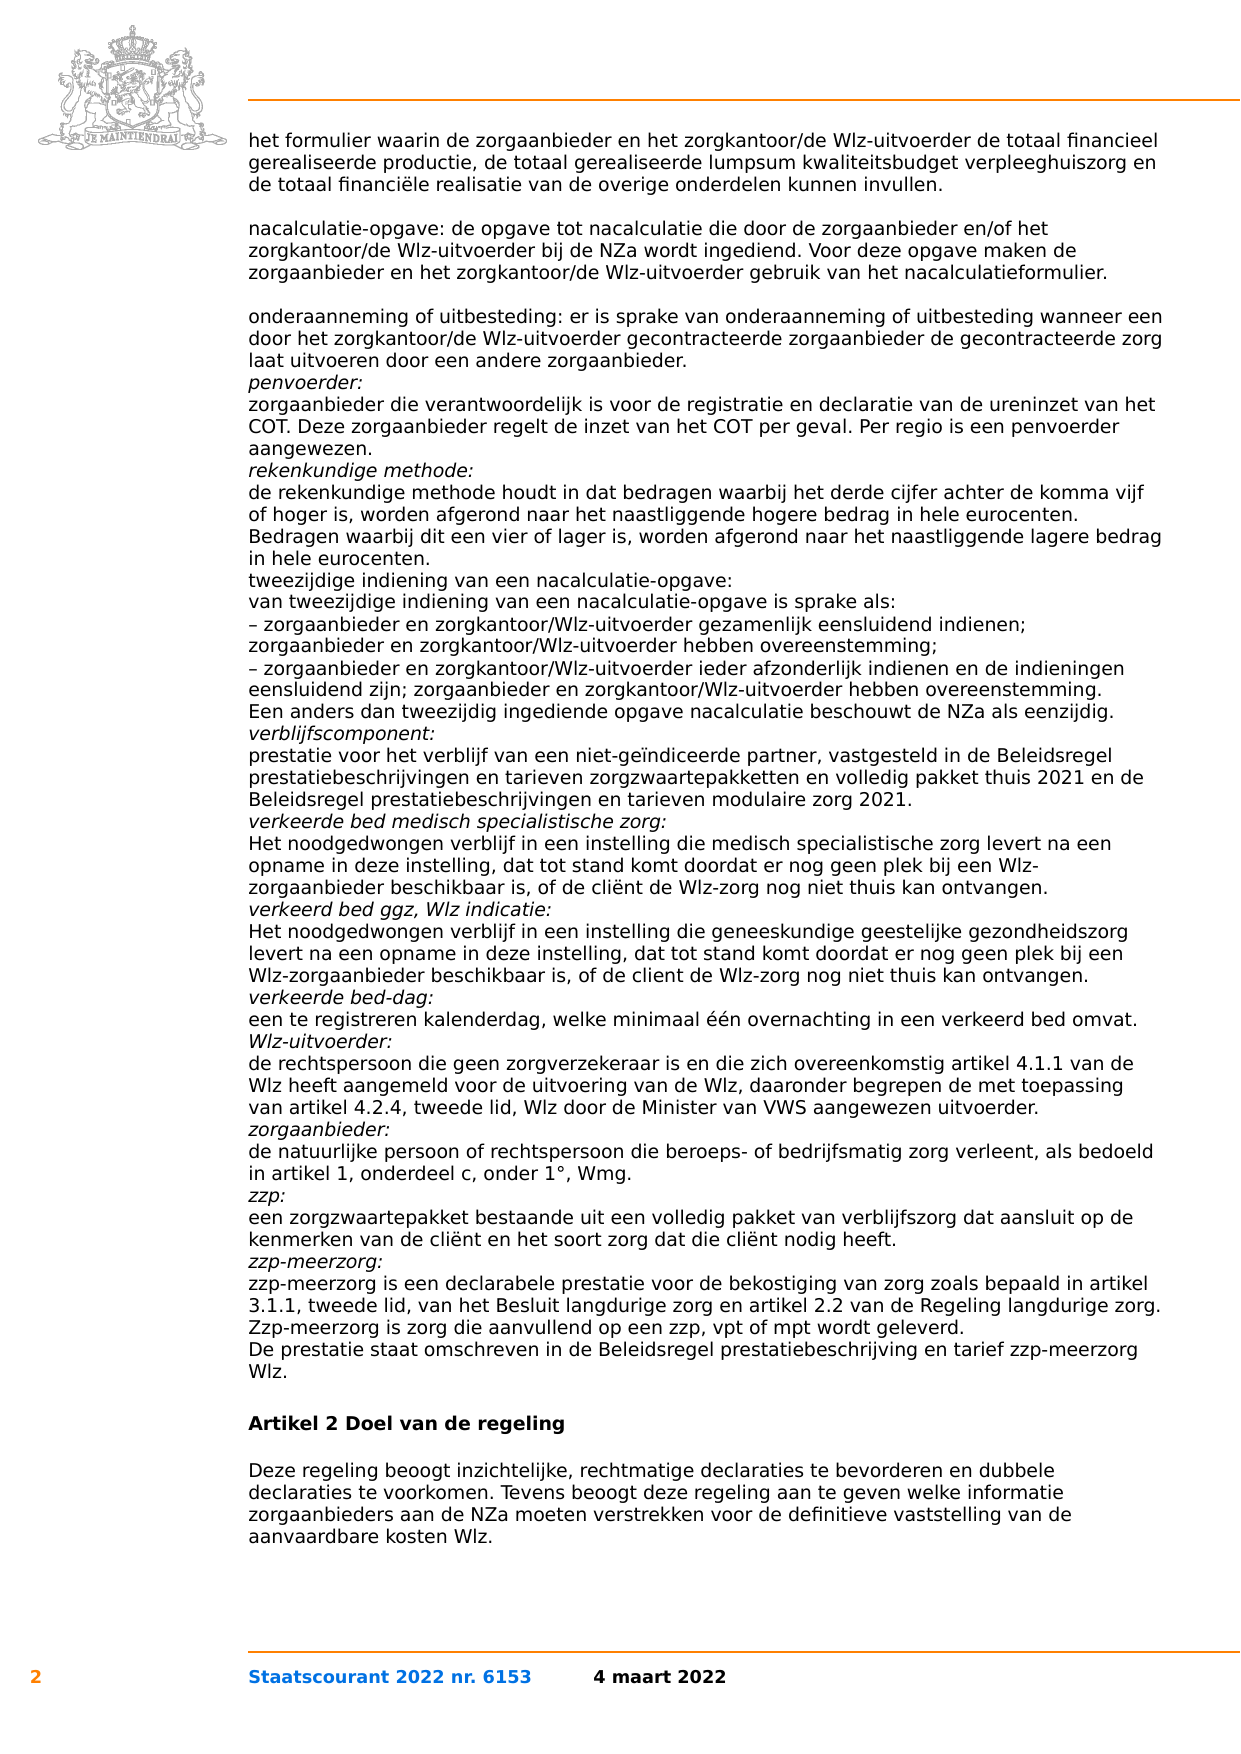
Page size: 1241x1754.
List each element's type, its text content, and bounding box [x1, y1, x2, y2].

text van tweezijdige indiening van een nacalculatie-opgave is sprake als: [248, 591, 1163, 613]
text Een anders dan tweezijdig ingediende opgave nacalculatie beschouwt de NZa als eenzijdig. [248, 701, 1163, 723]
text de natuurlijke persoon of rechtspersoon die beroeps- of bedrijfsmatig zorg verleent, als bedoeld in artikel 1, onderdeel c, onder 1°, Wmg. [248, 1141, 1163, 1185]
text nacalculatie-opgave: de opgave tot nacalculatie die door de zorgaanbieder en/of het zorgkantoor/de Wlz-uitvoerder bij de NZa wordt ingediend. Voor deze opgave maken de zorgaanbieder en het zorgkantoor/de Wlz-uitvoerder gebruik van het nacalculatieformulier. [248, 218, 1163, 284]
text zzp-meerzorg: [248, 1251, 1163, 1273]
text het formulier waarin de zorgaanbieder en het zorgkantoor/de Wlz-uitvoerder de totaal financieel gerealiseerde productie, de totaal gerealiseerde lumpsum kwaliteitsbudget verpleeghuiszorg en de totaal financiële realisatie van de overige onderdelen kunnen invullen. [248, 130, 1163, 196]
text Het noodgedwongen verblijf in een instelling die geneeskundige geestelijke gezondheidszorg levert na een opname in deze instelling, dat tot stand komt doordat er nog geen plek bij een Wlz-zorgaanbieder beschikbaar is, of de client de Wlz-zorg nog niet thuis kan ontvangen. [248, 921, 1163, 987]
subtitle Artikel 2 Doel van de regeling [248, 1413, 1163, 1435]
text rekenkundige methode: [248, 459, 1163, 482]
text verkeerd bed ggz, Wlz indicatie: [248, 899, 1163, 921]
text de rechtspersoon die geen zorgverzekeraar is en die zich overeenkomstig artikel 4.1.1 van de Wlz heeft aangemeld voor de uitvoering van de Wlz, daaronder begrepen de met toepassing van artikel 4.2.4, tweede lid, Wlz door de Minister van VWS aangewezen uitvoerder. [248, 1053, 1163, 1119]
text Wlz-uitvoerder: [248, 1031, 1163, 1053]
text zzp: [248, 1185, 1163, 1207]
text onderaanneming of uitbesteding: er is sprake van onderaanneming of uitbesteding wanneer een door het zorgkantoor/de Wlz-uitvoerder gecontracteerde zorgaanbieder de gecontracteerde zorg laat uitvoeren door een andere zorgaanbieder. [248, 306, 1163, 372]
text prestatie voor het verblijf van een niet-geïndiceerde partner, vastgesteld in de Beleidsregel prestatiebeschrijvingen en tarieven zorgzwaartepakketten en volledig pakket thuis 2021 en de Beleidsregel prestatiebeschrijvingen en tarieven modulaire zorg 2021. [248, 745, 1163, 811]
picture [38, 25, 227, 150]
text een te registreren kalenderdag, welke minimaal één overnachting in een verkeerd bed omvat. [248, 1009, 1163, 1031]
text zorgaanbieder: [248, 1119, 1163, 1141]
text verkeerde bed-dag: [248, 987, 1163, 1009]
text De prestatie staat omschreven in de Beleidsregel prestatiebeschrijving en tarief zzp-meerzorg Wlz. [248, 1339, 1163, 1383]
text zorgaanbieder die verantwoordelijk is voor de registratie en declaratie van de ureninzet van het COT. Deze zorgaanbieder regelt de inzet van het COT per geval. Per regio is een penvoerder aangewezen. [248, 394, 1163, 459]
text de rekenkundige methode houdt in dat bedragen waarbij het derde cijfer achter de komma vijf of hoger is, worden afgerond naar het naastliggende hogere bedrag in hele eurocenten. Bedragen waarbij dit een vier of lager is, worden afgerond naar het naastliggende lagere bedrag in hele eurocenten. [248, 482, 1163, 569]
text Het noodgedwongen verblijf in een instelling die medisch specialistische zorg levert na een opname in deze instelling, dat tot stand komt doordat er nog geen plek bij een Wlz-zorgaanbieder beschikbaar is, of de cliënt de Wlz-zorg nog niet thuis kan ontvangen. [248, 833, 1163, 899]
text – zorgaanbieder en zorgkantoor/Wlz-uitvoerder ieder afzonderlijk indienen en de indieningen eensluidend zijn; zorgaanbieder en zorgkantoor/Wlz-uitvoerder hebben overeenstemming. [248, 657, 1163, 701]
text verkeerde bed medisch specialistische zorg: [248, 811, 1163, 833]
text verblijfscomponent: [248, 723, 1163, 745]
text zzp-meerzorg is een declarabele prestatie voor de bekostiging van zorg zoals bepaald in artikel 3.1.1, tweede lid, van het Besluit langdurige zorg en artikel 2.2 van de Regeling langdurige zorg. Zzp-meerzorg is zorg die aanvullend op een zzp, vpt of mpt wordt geleverd. [248, 1273, 1163, 1339]
text een zorgzwaartepakket bestaande uit een volledig pakket van verblijfszorg dat aansluit op de kenmerken van de cliënt en het soort zorg dat die cliënt nodig heeft. [248, 1207, 1163, 1251]
text penvoerder: [248, 372, 1163, 394]
text – zorgaanbieder en zorgkantoor/Wlz-uitvoerder gezamenlijk eensluidend indienen; zorgaanbieder en zorgkantoor/Wlz-uitvoerder hebben overeenstemming; [248, 613, 1163, 657]
text Deze regeling beoogt inzichtelijke, rechtmatige declaraties te bevorderen en dubbele declaraties te voorkomen. Tevens beoogt deze regeling aan te geven welke informatie zorgaanbieders aan de NZa moeten verstrekken voor de definitieve vaststelling van de aanvaardbare kosten Wlz. [248, 1460, 1163, 1548]
text tweezijdige indiening van een nacalculatie-opgave: [248, 569, 1163, 591]
